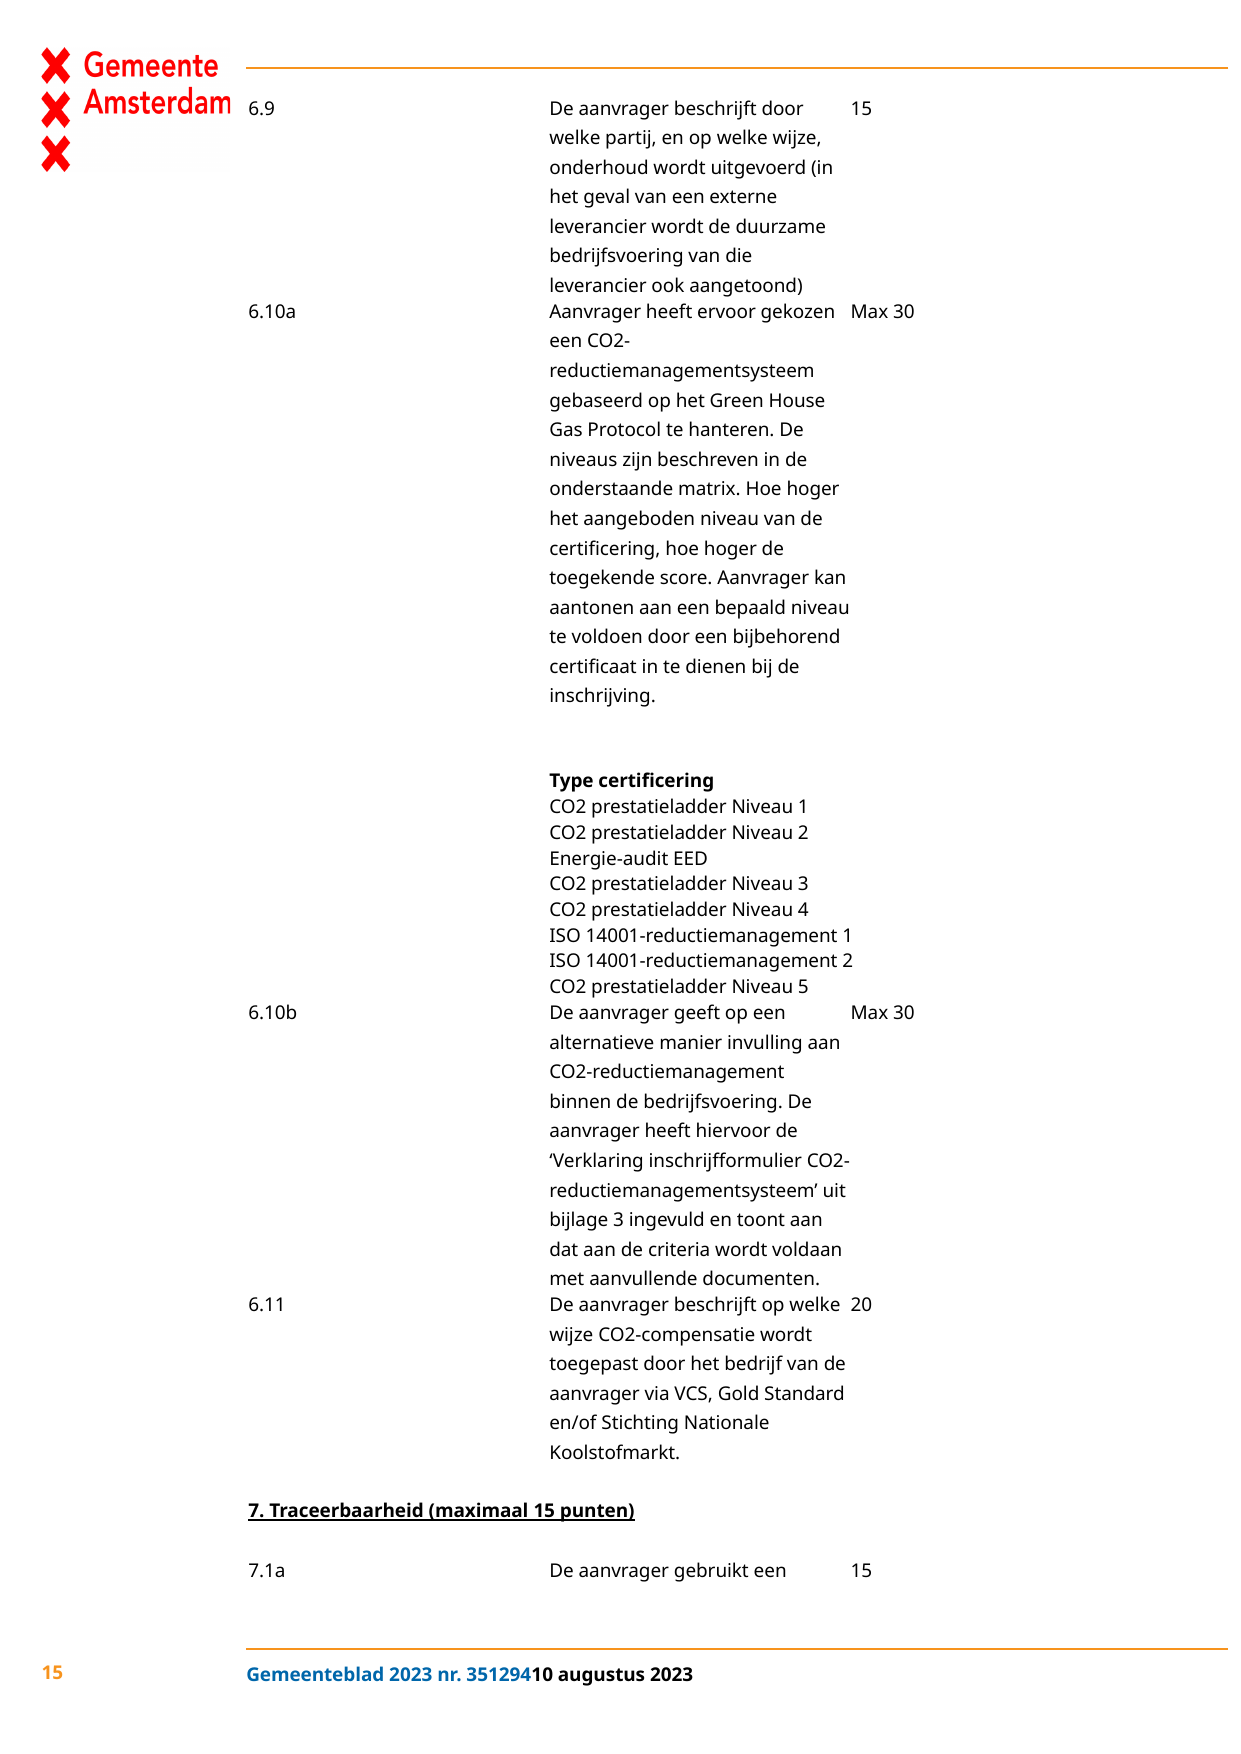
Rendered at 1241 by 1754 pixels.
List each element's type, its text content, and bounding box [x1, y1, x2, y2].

table_cell CO2 prestatieladder Niveau 2 [549, 819, 850, 845]
table_cell Aanvrager heeft ervoor gekozen een CO2-reductiemanagementsysteem gebaseerd op het Green House Gas Protocol te hanteren. De niveaus zijn beschreven in de onderstaande matrix. Hoe hoger het aangeboden niveau van de certificering, hoe hoger de toegekende score. Aanvrager kan aantonen aan een bepaald niveau te voldoen door een bijbehorend certificaat in te dienen bij de inschrijving. [549, 298, 850, 768]
table_cell 15 [850, 95, 1152, 298]
table_cell De aanvrager beschrijft door welke partij, en op welke wijze, onderhoud wordt uitgevoerd (in het geval van een externe leverancier wordt de duurzame bedrijfsvoering van die leverancier ook aangetoond) [549, 95, 850, 298]
text 7. Traceerbaarheid (maximaal 15 punten) [248, 1498, 1152, 1523]
table_header 15 [850, 1557, 1152, 1583]
table_cell CO2 prestatieladder Niveau 3 [549, 871, 850, 896]
table_header 7.1a [248, 1557, 549, 1583]
table_cell 6.11 [248, 1291, 549, 1465]
table_header De aanvrager gebruikt een [549, 1557, 850, 1583]
table_cell CO2 prestatieladder Niveau 4 [549, 896, 850, 922]
table_cell 6.9 [248, 95, 549, 298]
table_cell ISO 14001-reductiemanagement 2 [549, 948, 850, 973]
table_cell Energie-audit EED [549, 845, 850, 871]
table_cell De aanvrager geeft op een alternatieve manier invulling aan CO2-reductiemanagement binnen de bedrijfsvoering. De aanvrager heeft hiervoor de ‘Verklaring inschrijfformulier CO2-reductiemanagementsysteem’ uit bijlage 3 ingevuld en toont aan dat aan de criteria wordt voldaan met aanvullende documenten. [549, 999, 850, 1291]
table_cell 6.10a [248, 298, 549, 999]
table_cell CO2 prestatieladder Niveau 5 [549, 974, 850, 999]
table_cell 20 [850, 1291, 1152, 1465]
table_cell 6.10b [248, 999, 549, 1291]
table_cell De aanvrager beschrijft op welke wijze CO2-compensatie wordt toegepast door het bedrijf van de aanvrager via VCS, Gold Standard en/of Stichting Nationale Koolstofmarkt. [549, 1291, 850, 1465]
table_cell ISO 14001-reductiemanagement 1 [549, 922, 850, 948]
picture [41, 47, 231, 172]
table_header Type certificering [549, 768, 850, 793]
table_cell Max 30 [850, 999, 1152, 1291]
table_cell Max 30 [850, 298, 1152, 999]
table_cell CO2 prestatieladder Niveau 1 [549, 793, 850, 819]
